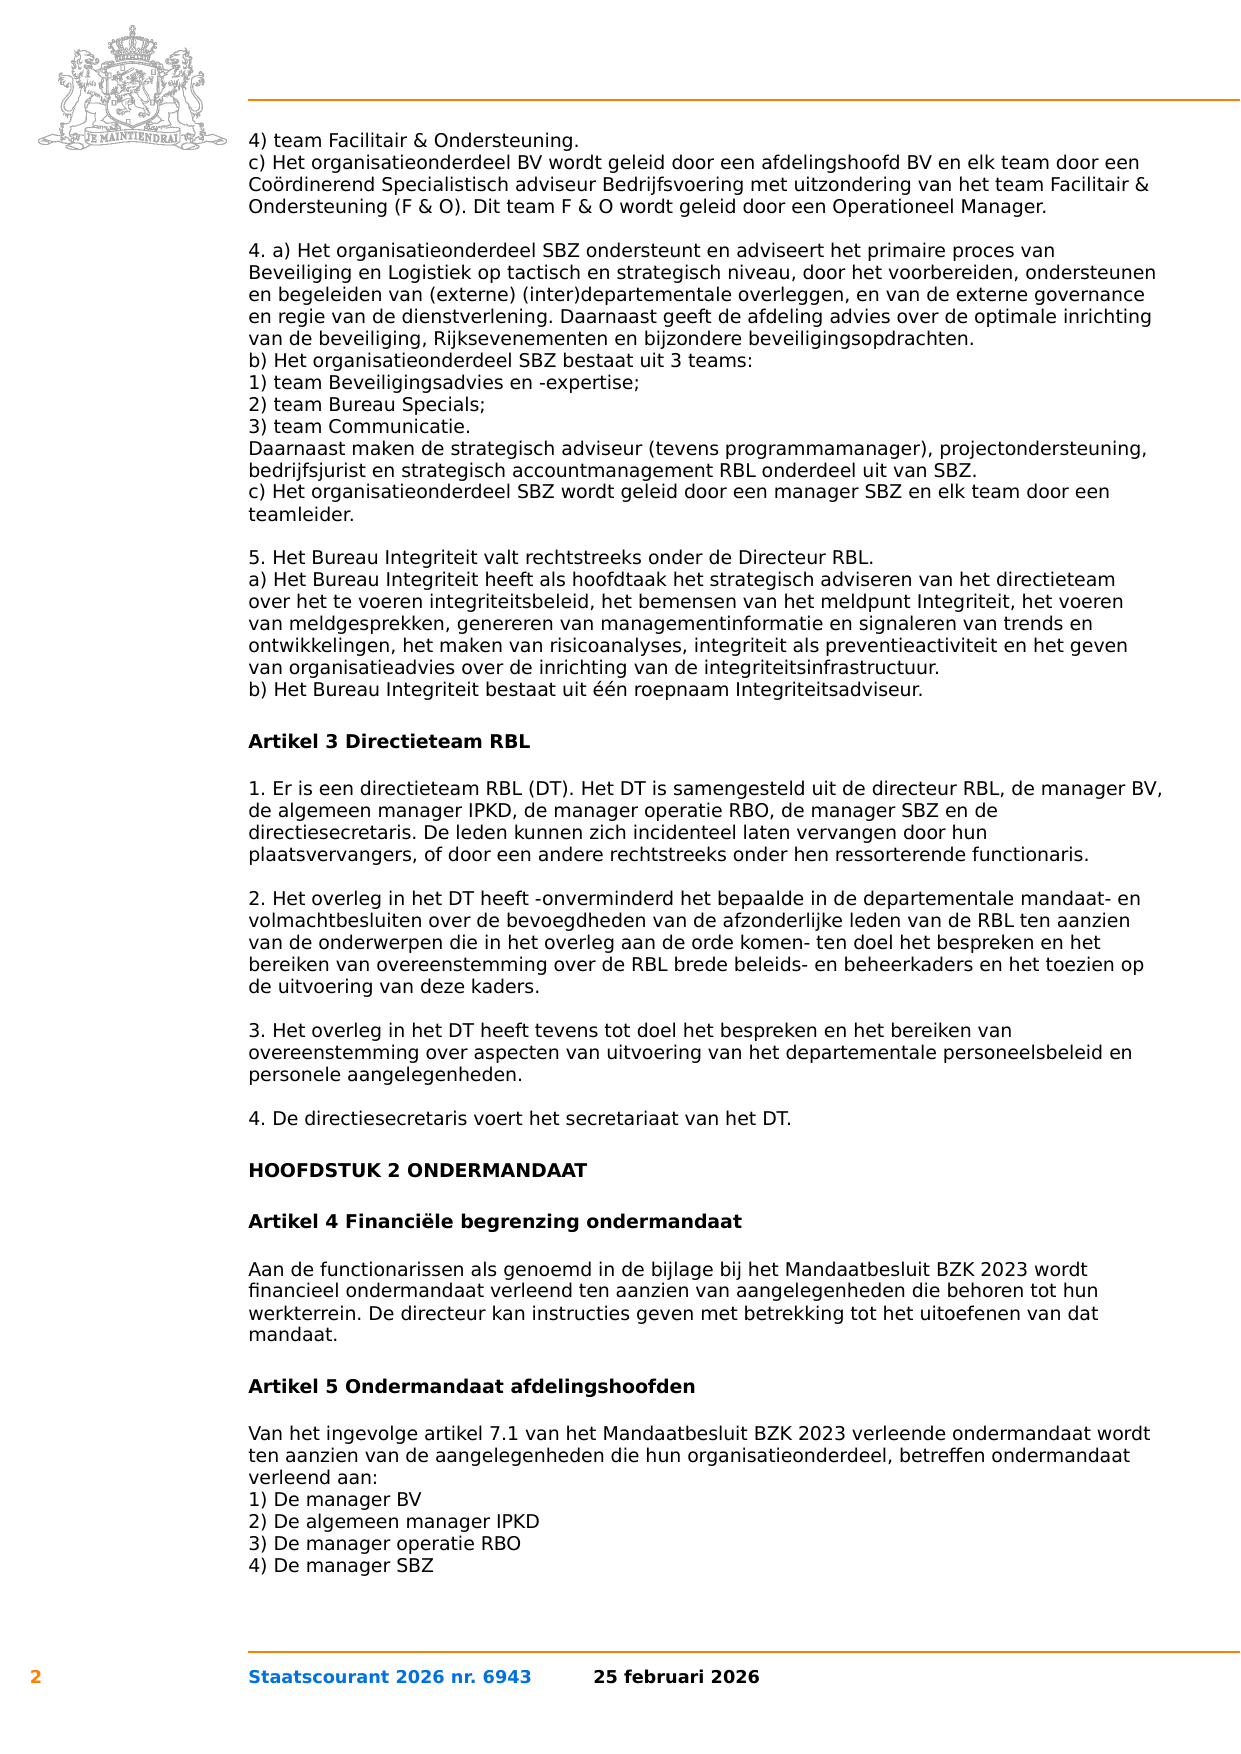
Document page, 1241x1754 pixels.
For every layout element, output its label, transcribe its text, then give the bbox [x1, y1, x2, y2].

text 3) team Communicatie. [248, 416, 1163, 437]
text a) Het Bureau Integriteit heeft als hoofdtaak het strategisch adviseren van het directieteam over het te voeren integriteitsbeleid, het bemensen van het meldpunt Integriteit, het voeren van meldgesprekken, genereren van managementinformatie en signaleren van trends en ontwikkelingen, het maken van risicoanalyses, integriteit als preventieactiviteit en het geven van organisatieadvies over de inrichting van de integriteitsinfrastructuur. [248, 569, 1163, 679]
text 5. Het Bureau Integriteit valt rechtstreeks onder de Directeur RBL. [248, 547, 1163, 569]
text 2. Het overleg in het DT heeft -onverminderd het bepaalde in de departementale mandaat- en volmachtbesluiten over de bevoegdheden van de afzonderlijke leden van de RBL ten aanzien van de onderwerpen die in het overleg aan de orde komen- ten doel het bespreken en het bereiken van overeenstemming over de RBL brede beleids- en beheerkaders en het toezien op de uitvoering van deze kaders. [248, 888, 1163, 998]
text c) Het organisatieonderdeel SBZ wordt geleid door een manager SBZ en elk team door een teamleider. [248, 481, 1163, 525]
text b) Het organisatieonderdeel SBZ bestaat uit 3 teams: [248, 349, 1163, 372]
text 3. Het overleg in het DT heeft tevens tot doel het bespreken en het bereiken van overeenstemming over aspecten van uitvoering van het departementale personeelsbeleid en personele aangelegenheden. [248, 1020, 1163, 1086]
text 1) De manager BV [248, 1489, 1163, 1511]
text Van het ingevolge artikel 7.1 van het Mandaatbesluit BZK 2023 verleende ondermandaat wordt ten aanzien van de aangelegenheden die hun organisatieonderdeel, betreffen ondermandaat verleend aan: [248, 1423, 1163, 1489]
text 4) team Facilitair & Ondersteuning. [248, 130, 1163, 152]
text 2) team Bureau Specials; [248, 393, 1163, 416]
text Daarnaast maken de strategisch adviseur (tevens programmamanager), projectondersteuning, bedrijfsjurist en strategisch accountmanagement RBL onderdeel uit van SBZ. [248, 437, 1163, 481]
text 1) team Beveiligingsadvies en -expertise; [248, 372, 1163, 393]
subtitle HOOFDSTUK 2 ONDERMANDAAT [248, 1159, 1163, 1181]
subtitle Artikel 3 Directieteam RBL [248, 731, 1163, 753]
picture [38, 25, 227, 150]
text 1. Er is een directieteam RBL (DT). Het DT is samengesteld uit de directeur RBL, de manager BV, de algemeen manager IPKD, de manager operatie RBO, de manager SBZ en de directiesecretaris. De leden kunnen zich incidenteel laten vervangen door hun plaatsvervangers, of door een andere rechtstreeks onder hen ressorterende functionaris. [248, 778, 1163, 866]
text 4. a) Het organisatieonderdeel SBZ ondersteunt en adviseert het primaire proces van Beveiliging en Logistiek op tactisch en strategisch niveau, door het voorbereiden, ondersteunen en begeleiden van (externe) (inter)departementale overleggen, en van de externe governance en regie van de dienstverlening. Daarnaast geeft de afdeling advies over de optimale inrichting van de beveiliging, Rijksevenementen en bijzondere beveiligingsopdrachten. [248, 240, 1163, 349]
text 2) De algemeen manager IPKD [248, 1511, 1163, 1533]
text 4) De manager SBZ [248, 1555, 1163, 1577]
text Aan de functionarissen als genoemd in de bijlage bij het Mandaatbesluit BZK 2023 wordt financieel ondermandaat verleend ten aanzien van aangelegenheden die behoren tot hun werkterrein. De directeur kan instructies geven met betrekking tot het uitoefenen van dat mandaat. [248, 1258, 1163, 1346]
subtitle Artikel 5 Ondermandaat afdelingshoofden [248, 1376, 1163, 1398]
text 3) De manager operatie RBO [248, 1533, 1163, 1555]
subtitle Artikel 4 Financiële begrenzing ondermandaat [248, 1211, 1163, 1233]
text 4. De directiesecretaris voert het secretariaat van het DT. [248, 1107, 1163, 1129]
text c) Het organisatieonderdeel BV wordt geleid door een afdelingshoofd BV en elk team door een Coördinerend Specialistisch adviseur Bedrijfsvoering met uitzondering van het team Facilitair & Ondersteuning (F & O). Dit team F & O wordt geleid door een Operationeel Manager. [248, 152, 1163, 218]
text b) Het Bureau Integriteit bestaat uit één roepnaam Integriteitsadviseur. [248, 679, 1163, 701]
